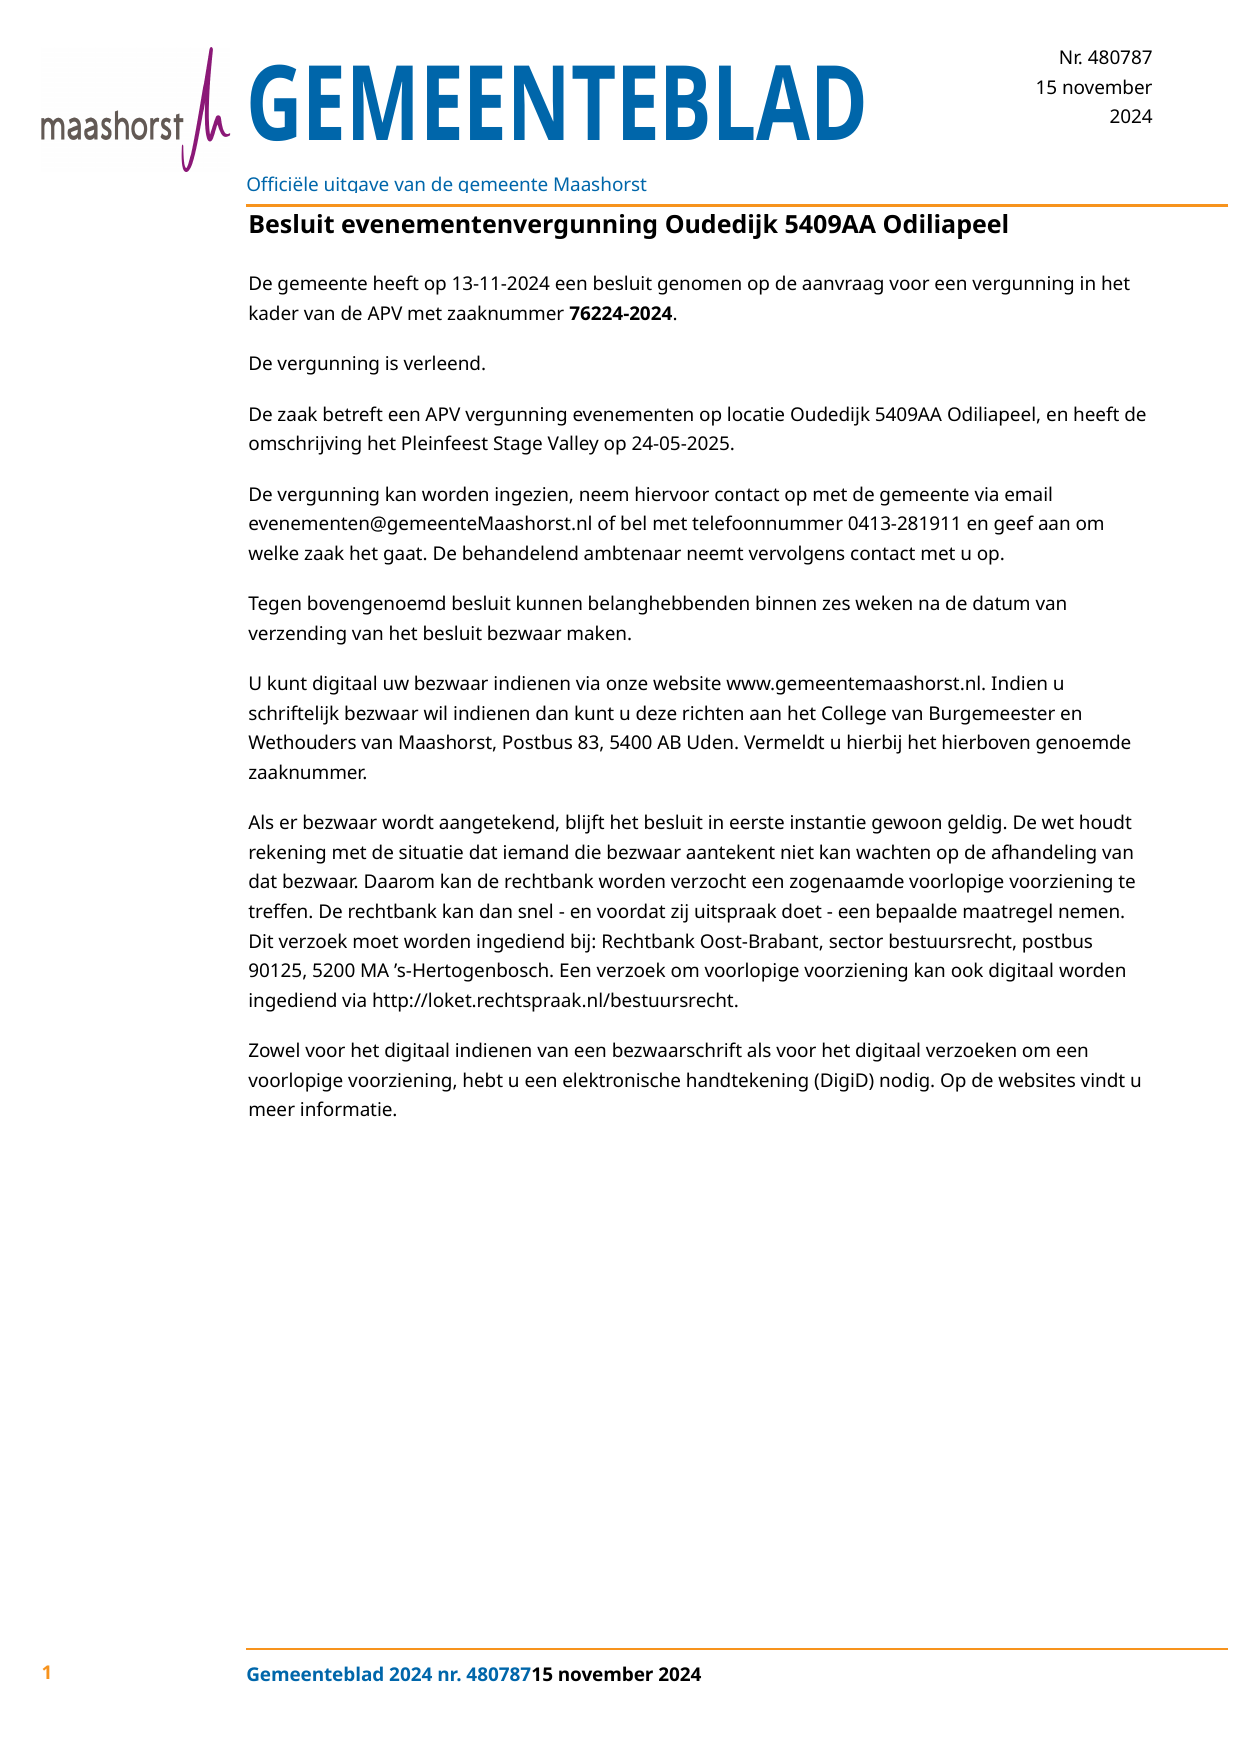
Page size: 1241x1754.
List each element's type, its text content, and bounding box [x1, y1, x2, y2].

text De zaak betreft een APV vergunning evenementen op locatie Oudedijk 5409AA Odiliapeel, en heeft de omschrijving het Pleinfeest Stage Valley op 24-05-2025. [248, 401, 1152, 456]
text Als er bezwaar wordt aangetekend, blijft het besluit in eerste instantie gewoon geldig. De wet houdt rekening met de situatie dat iemand die bezwaar aantekent niet kan wachten op de afhandeling van dat bezwaar. Daarom kan de rechtbank worden verzocht een zogenaamde voorlopige voorziening te treffen. De rechtbank kan dan snel - en voordat zij uitspraak doet - een bepaalde maatregel nemen. Dit verzoek moet worden ingediend bij: Rechtbank Oost-Brabant, sector bestuursrecht, postbus 90125, 5200 MA ’s-Hertogenbosch. Een verzoek om voorlopige voorziening kan ook digitaal worden ingediend via http://loket.rechtspraak.nl/bestuursrecht. [248, 809, 1152, 1013]
text Zowel voor het digitaal indienen van een bezwaarschrift als voor het digitaal verzoeken om een voorlopige voorziening, hebt u een elektronische handtekening (DigiD) nodig. Op de websites vindt u meer informatie. [248, 1037, 1152, 1122]
text Besluit evenementenvergunning Oudedijk 5409AA Odiliapeel [248, 207, 1152, 241]
text De vergunning kan worden ingezien, neem hiervoor contact op met de gemeente via email evenementen@gemeenteMaashorst.nl of bel met telefoonnummer 0413-281911 en geef aan om welke zaak het gaat. De behandelend ambtenaar neemt vervolgens contact met u op. [248, 481, 1152, 566]
picture [41, 47, 231, 172]
text U kunt digitaal uw bezwaar indienen via onze website www.gemeentemaashorst.nl. Indien u schriftelijk bezwaar wil indienen dan kunt u deze richten aan het College van Burgemeester en Wethouders van Maashorst, Postbus 83, 5400 AB Uden. Vermeldt u hierbij het hierboven genoemde zaaknummer. [248, 670, 1152, 785]
text De gemeente heeft op 13-11-2024 een besluit genomen op de aanvraag voor een vergunning in het kader van de APV met zaaknummer 76224-2024. [248, 270, 1152, 326]
text Tegen bovengenoemd besluit kunnen belanghebbenden binnen zes weken na de datum van verzending van het besluit bezwaar maken. [248, 590, 1152, 646]
text De vergunning is verleend. [248, 350, 1152, 376]
